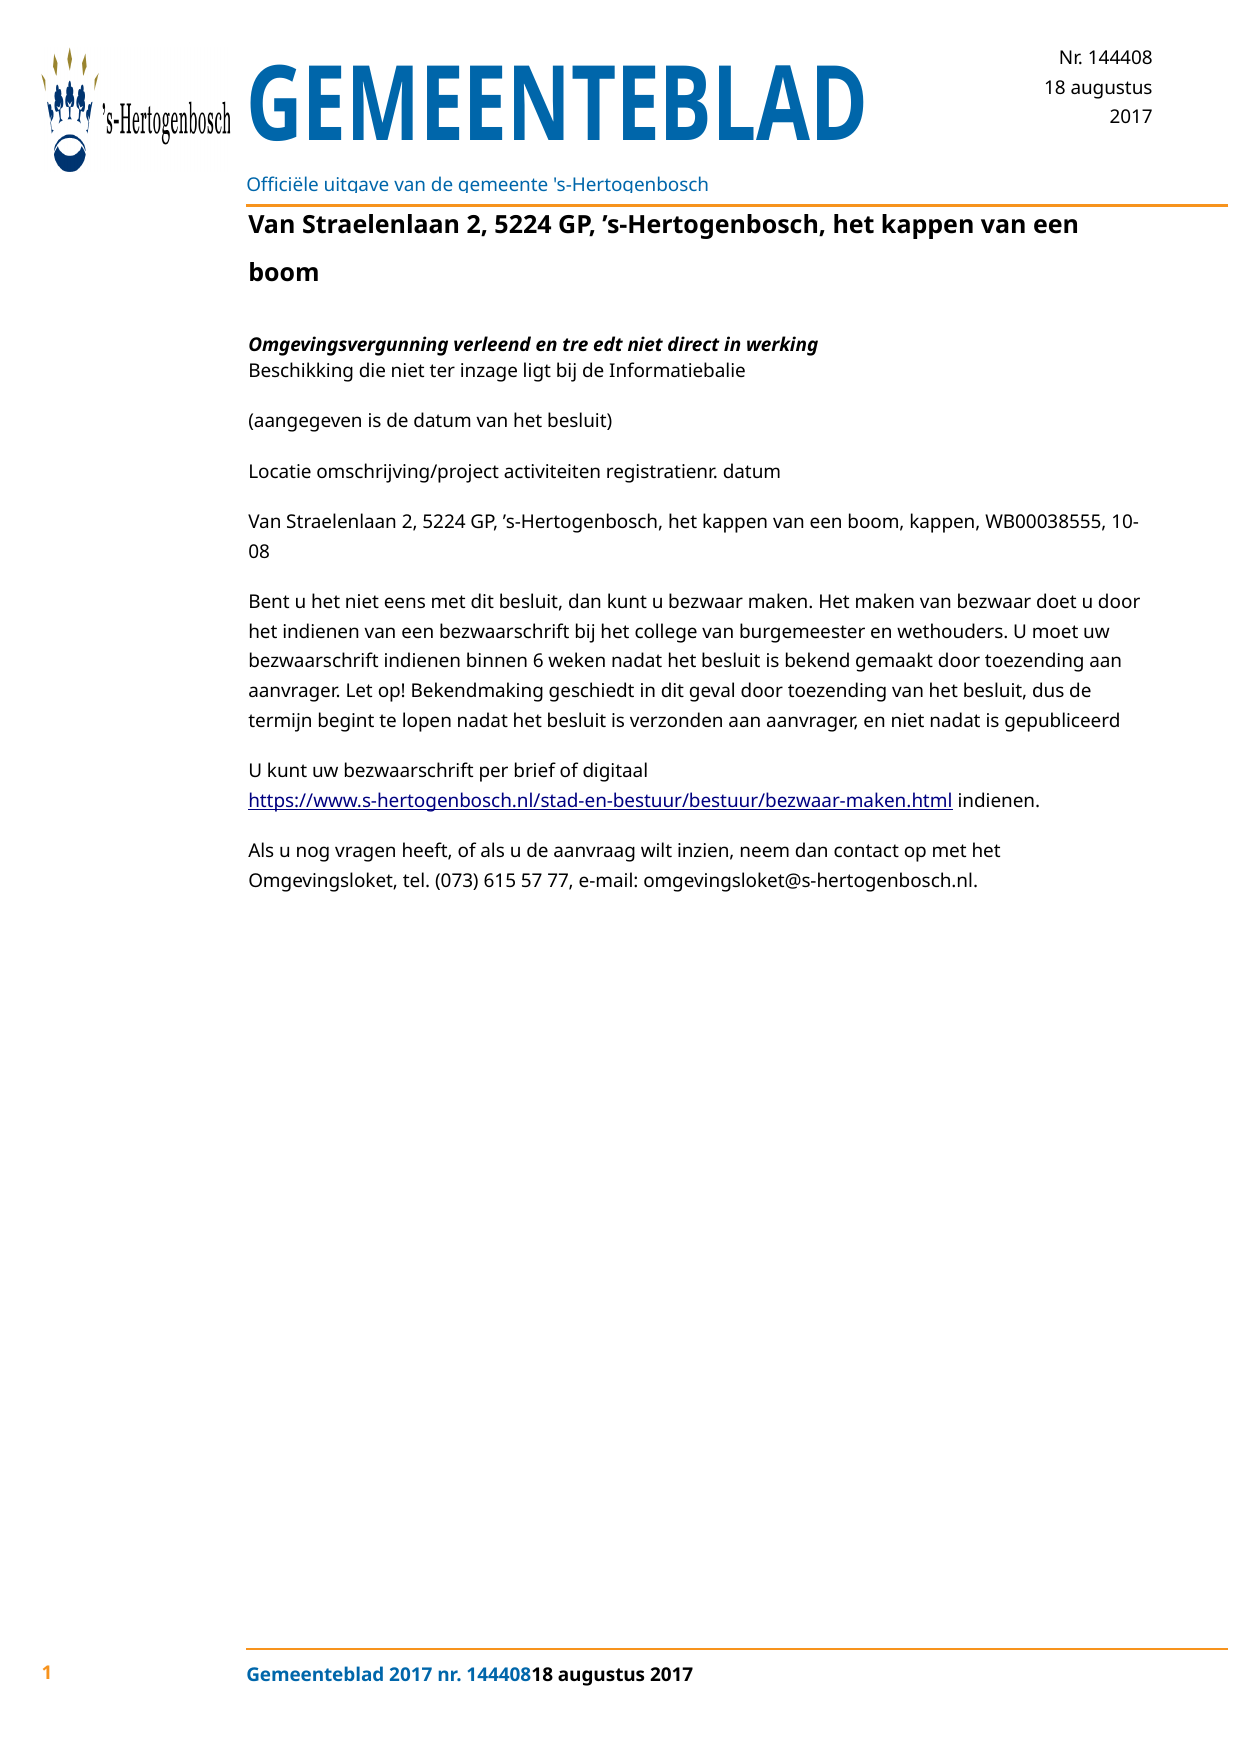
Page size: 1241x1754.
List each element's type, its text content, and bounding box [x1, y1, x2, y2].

text Locatie omschrijving/project activiteiten registratienr. datum [248, 458, 1152, 484]
text Van Straelenlaan 2, 5224 GP, ’s-Hertogenbosch, het kappen van een boom [248, 207, 1152, 288]
text Beschikking die niet ter inzage ligt bij de Informatiebalie [248, 357, 1152, 383]
text Als u nog vragen heeft, of als u de aanvraag wilt inzien, neem dan contact op met het Omgevingsloket, tel. (073) 615 57 77, e-mail: omgevingsloket@s-hertogenbosch.nl. [248, 837, 1152, 892]
picture [41, 47, 231, 172]
text Omgevingsvergunning verleend en tre edt niet direct in werking [248, 331, 1152, 357]
text Bent u het niet eens met dit besluit, dan kunt u bezwaar maken. Het maken van bezwaar doet u door het indienen van een bezwaarschrift bij het college van burgemeester en wethouders. U moet uw bezwaarschrift indienen binnen 6 weken nadat het besluit is bekend gemaakt door toezending aan aanvrager. Let op! Bekendmaking geschiedt in dit geval door toezending van het besluit, dus de termijn begint te lopen nadat het besluit is verzonden aan aanvrager, en niet nadat is gepubliceerd [248, 588, 1152, 732]
text (aangegeven is de datum van het besluit) [248, 408, 1152, 433]
text Van Straelenlaan 2, 5224 GP, ’s-Hertogenbosch, het kappen van een boom, kappen, WB00038555, 10-08 [248, 508, 1152, 564]
text U kunt uw bezwaarschrift per brief of digitaal https://www.s-hertogenbosch.nl/stad-en-bestuur/bestuur/bezwaar-maken.html indienen. [248, 757, 1152, 812]
